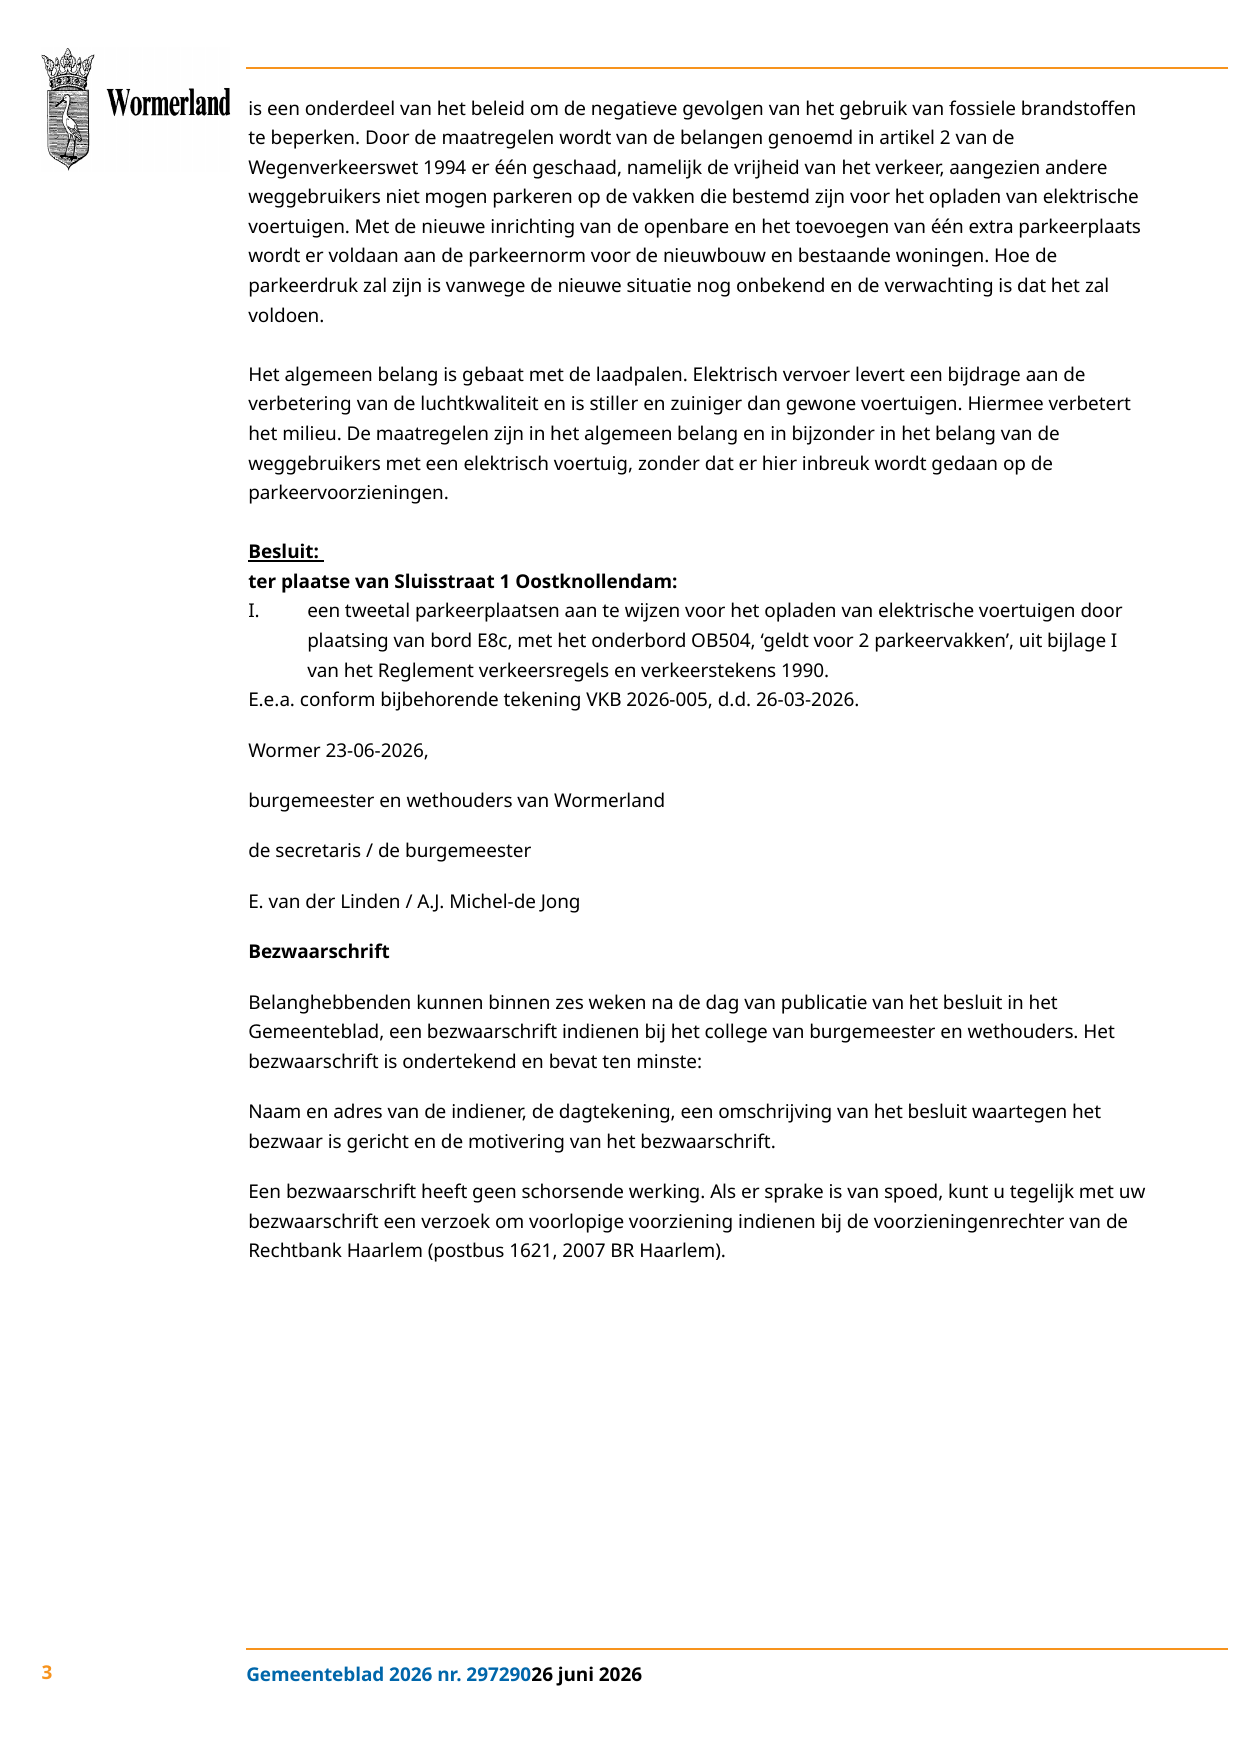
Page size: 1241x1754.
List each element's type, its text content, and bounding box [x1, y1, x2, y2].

text ter plaatse van Sluisstraat 1 Oostknollendam: [248, 568, 1152, 594]
text Een bezwaarschrift heeft geen schorsende werking. Als er sprake is van spoed, kunt u tegelijk met uw bezwaarschrift een verzoek om voorlopige voorziening indienen bij de voorzieningenrechter van de Rechtbank Haarlem (postbus 1621, 2007 BR Haarlem). [248, 1178, 1152, 1263]
text Bezwaarschrift [248, 938, 1152, 964]
text burgemeester en wethouders van Wormerland [248, 787, 1152, 813]
text de secretaris / de burgemeester [248, 838, 1152, 863]
list een tweetal parkeerplaatsen aan te wijzen voor het opladen van elektrische voertuigen door plaatsing van bord E8c, met het onderbord OB504, ‘geldt voor 2 parkeervakken’, uit bijlage I van het Reglement verkeersregels en verkeerstekens 1990. [248, 598, 1152, 683]
text is een onderdeel van het beleid om de negatieve gevolgen van het gebruik van fossiele brandstoffen te beperken. Door de maatregelen wordt van de belangen genoemd in artikel 2 van de Wegenverkeerswet 1994 er één geschaad, namelijk de vrijheid van het verkeer, aangezien andere weggebruikers niet mogen parkeren op de vakken die bestemd zijn voor het opladen van elektrische voertuigen. Met de nieuwe inrichting van de openbare en het toevoegen van één extra parkeerplaats wordt er voldaan aan de parkeernorm voor de nieuwbouw en bestaande woningen. Hoe de parkeerdruk zal zijn is vanwege de nieuwe situatie nog onbekend en de verwachting is dat het zal voldoen. [248, 95, 1152, 328]
picture [41, 47, 231, 172]
text Belanghebbenden kunnen binnen zes weken na de dag van publicatie van het besluit in het Gemeenteblad, een bezwaarschrift indienen bij het college van burgemeester en wethouders. Het bezwaarschrift is ondertekend en bevat ten minste: [248, 989, 1152, 1074]
text Besluit: [248, 538, 1152, 564]
text E.e.a. conform bijbehorende tekening VKB 2026-005, d.d. 26-03-2026. [248, 686, 1152, 712]
text E. van der Linden / A.J. Michel-de Jong [248, 888, 1152, 914]
text Het algemeen belang is gebaat met de laadpalen. Elektrisch vervoer levert een bijdrage aan de verbetering van de luchtkwaliteit en is stiller en zuiniger dan gewone voertuigen. Hiermee verbetert het milieu. De maatregelen zijn in het algemeen belang en in bijzonder in het belang van de weggebruikers met een elektrisch voertuig, zonder dat er hier inbreuk wordt gedaan op de parkeervoorzieningen. [248, 361, 1152, 505]
text Naam en adres van de indiener, de dagtekening, een omschrijving van het besluit waartegen het bezwaar is gericht en de motivering van het bezwaarschrift. [248, 1098, 1152, 1154]
text Wormer 23-06-2026, [248, 737, 1152, 763]
